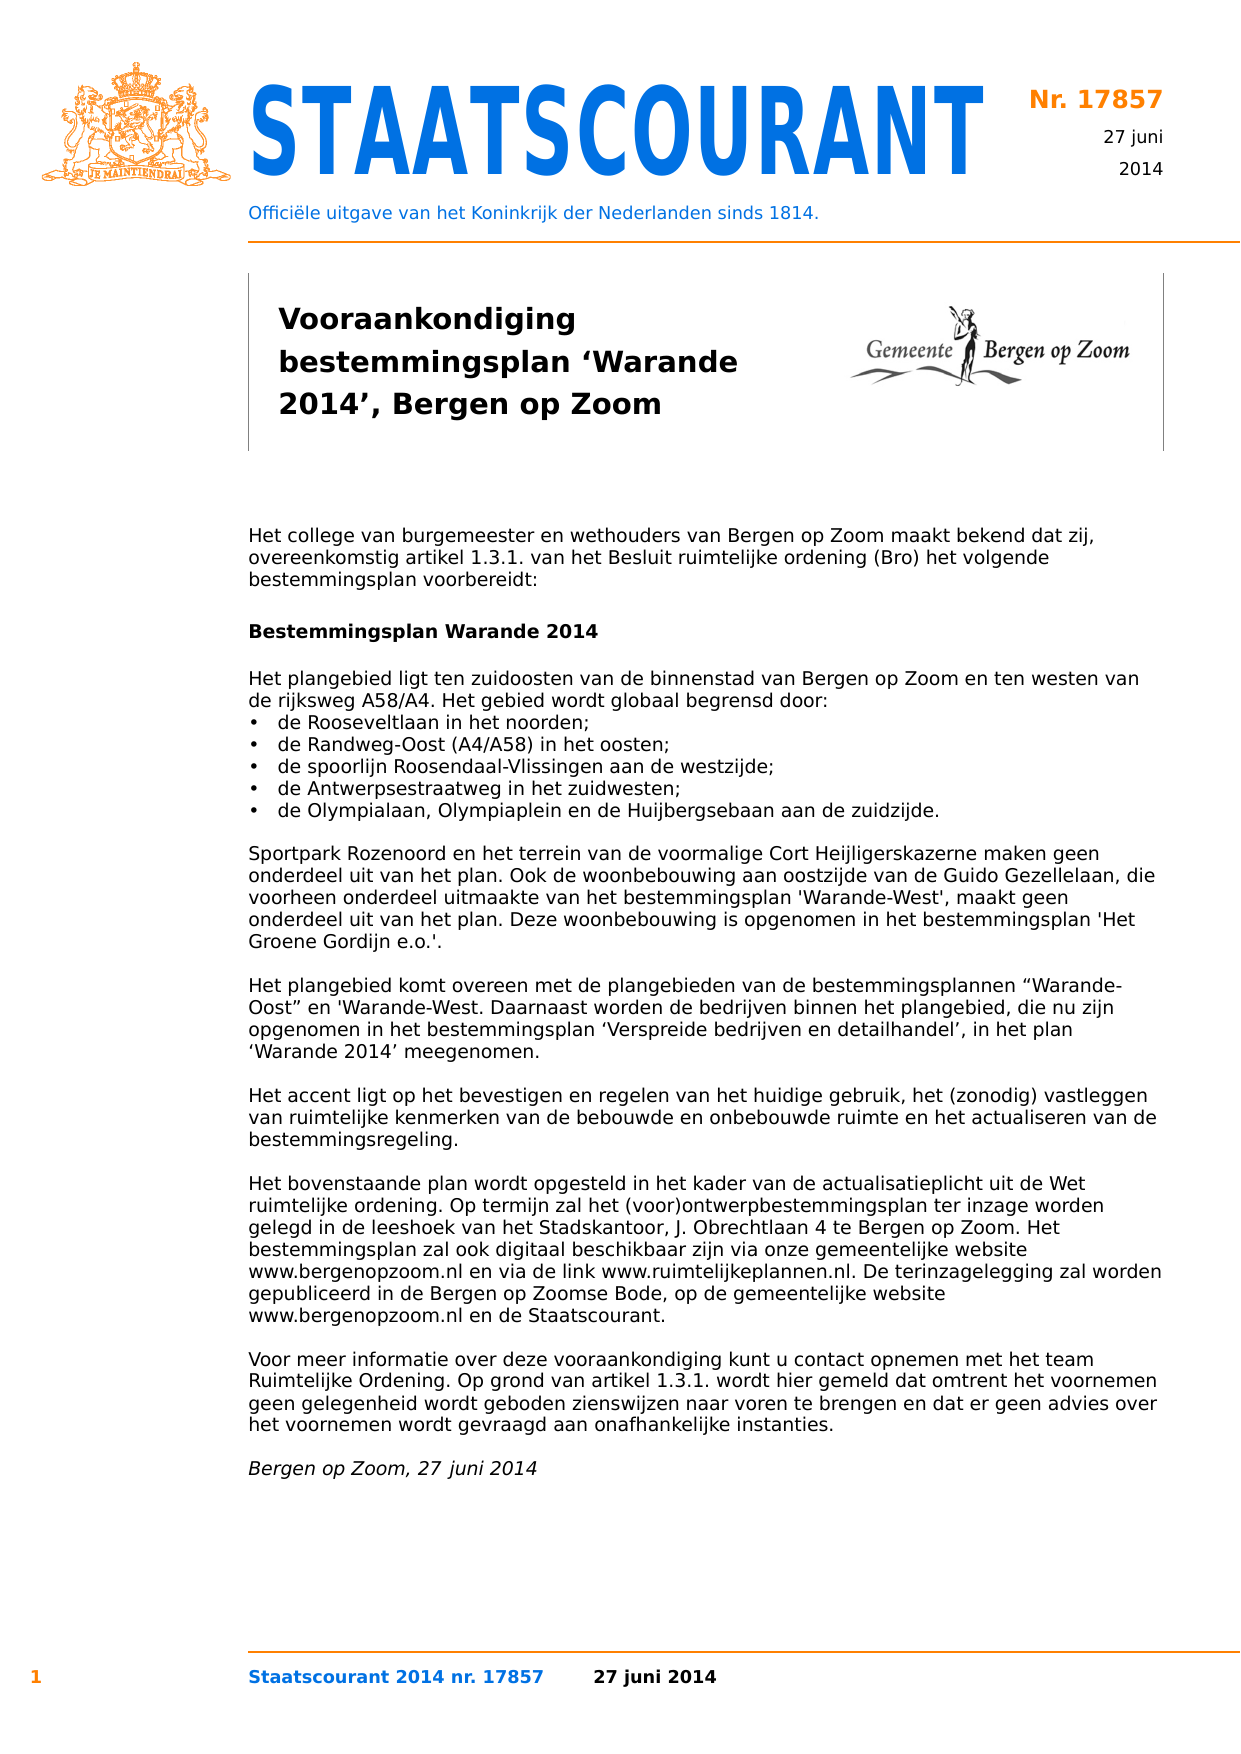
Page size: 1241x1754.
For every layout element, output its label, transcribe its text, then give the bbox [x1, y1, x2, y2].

picture [41, 62, 231, 186]
table_header Nr. 17857 [998, 62, 1240, 121]
text Het accent ligt op het bevestigen en regelen van het huidige gebruik, het (zonodig) vastleggen van ruimtelijke kenmerken van de bebouwde en onbebouwde ruimte en het actualiseren van de bestemmingsregeling. [248, 1085, 1163, 1151]
table_header STAATSCOURANT [248, 62, 998, 203]
text • de Antwerpsestraatweg in het zuidwesten; [248, 777, 1163, 799]
text Het bovenstaande plan wordt opgesteld in het kader van de actualisatieplicht uit de Wet ruimtelijke ordening. Op termijn zal het (voor)ontwerpbestemmingsplan ter inzage worden gelegd in de leeshoek van het Stadskantoor, J. Obrechtlaan 4 te Bergen op Zoom. Het bestemmingsplan zal ook digitaal beschikbaar zijn via onze gemeentelijke website www.bergenopzoom.nl en via de link www.ruimtelijkeplannen.nl. De terinzagelegging zal worden gepubliceerd in de Bergen op Zoomse Bode, op de gemeentelijke website www.bergenopzoom.nl en de Staatscourant. [248, 1173, 1163, 1327]
text • de spoorlijn Roosendaal-Vlissingen aan de westzijde; [248, 756, 1163, 777]
text Sportpark Rozenoord en het terrein van de voormalige Cort Heijligerskazerne maken geen onderdeel uit van het plan. Ook de woonbebouwing aan oostzijde van de Guido Gezellelaan, die voorheen onderdeel uitmaakte van het bestemmingsplan 'Warande-West', maakt geen onderdeel uit van het plan. Deze woonbebouwing is opgenomen in het bestemmingsplan 'Het Groene Gordijn e.o.'. [248, 843, 1163, 953]
table_cell 27 juni [998, 121, 1240, 153]
text Het college van burgemeester en wethouders van Bergen op Zoom maakt bekend dat zij, overeenkomstig artikel 1.3.1. van het Besluit ruimtelijke ordening (Bro) het volgende bestemmingsplan voorbereidt: [248, 525, 1163, 591]
text • de Olympialaan, Olympiaplein en de Huijbergsebaan aan de zuidzijde. [248, 799, 1163, 821]
text • de Randweg-Oost (A4/A58) in het oosten; [248, 733, 1163, 756]
text Voor meer informatie over deze vooraankondiging kunt u contact opnemen met het team Ruimtelijke Ordening. Op grond van artikel 1.3.1. wordt hier gemeld dat omtrent het voornemen geen gelegenheid wordt geboden zienswijzen naar voren te brengen en dat er geen advies over het voornemen wordt gevraagd aan onafhankelijke instanties. [248, 1348, 1163, 1436]
subtitle Vooraankondiging bestemmingsplan ‘Warande 2014’, Bergen op Zoom [249, 273, 1163, 451]
subtitle Bestemmingsplan Warande 2014 [248, 621, 1163, 643]
text Het plangebied ligt ten zuidoosten van de binnenstad van Bergen op Zoom en ten westen van de rijksweg A58/A4. Het gebied wordt globaal begrensd door: [248, 668, 1163, 712]
picture [844, 302, 1134, 391]
text Bergen op Zoom, 27 juni 2014 [248, 1458, 1163, 1480]
text Het plangebied komt overeen met de plangebieden van de bestemmingsplannen “Warande-Oost” en 'Warande-West. Daarnaast worden de bedrijven binnen het plangebied, die nu zijn opgenomen in het bestemmingsplan ‘Verspreide bedrijven en detailhandel’, in het plan ‘Warande 2014’ meegenomen. [248, 975, 1163, 1063]
table_header [25, 62, 248, 241]
table_cell 2014 [998, 153, 1240, 203]
text • de Rooseveltlaan in het noorden; [248, 712, 1163, 733]
table_cell Officiële uitgave van het Koninkrijk der Nederlanden sinds 1814. [248, 203, 1240, 241]
